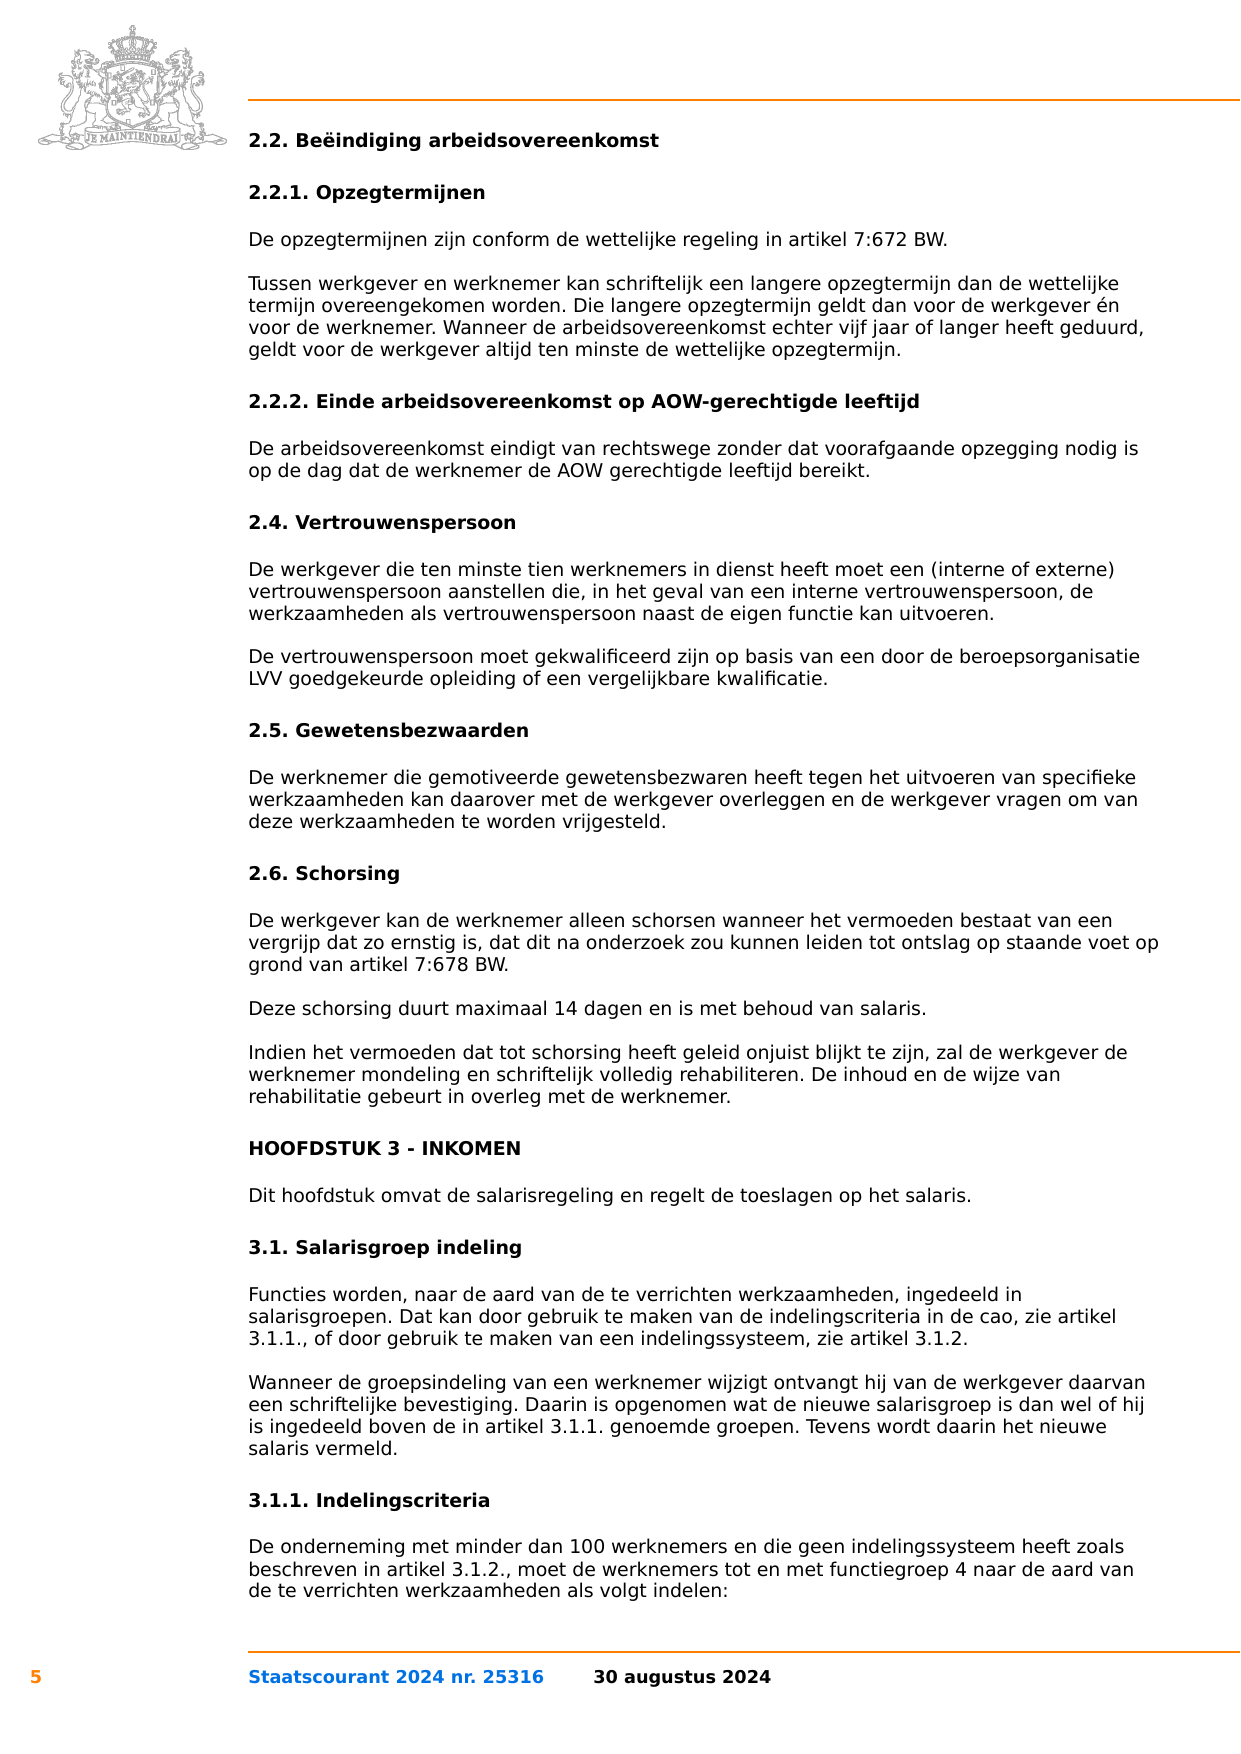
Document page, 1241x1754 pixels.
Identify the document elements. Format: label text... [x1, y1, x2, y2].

subtitle 2.4. Vertrouwenspersoon [248, 512, 1163, 533]
subtitle 3.1. Salarisgroep indeling [248, 1237, 1163, 1259]
text De werkgever die ten minste tien werknemers in dienst heeft moet een (interne of externe) vertrouwenspersoon aanstellen die, in het geval van een interne vertrouwenspersoon, de werkzaamheden als vertrouwenspersoon naast de eigen functie kan uitvoeren. [248, 558, 1163, 624]
subtitle 2.5. Gewetensbezwaarden [248, 720, 1163, 742]
text Deze schorsing duurt maximaal 14 dagen en is met behoud van salaris. [248, 998, 1163, 1020]
text De vertrouwenspersoon moet gekwalificeerd zijn op basis van een door de beroepsorganisatie LVV goedgekeurde opleiding of een vergelijkbare kwalificatie. [248, 646, 1163, 690]
text Wanneer de groepsindeling van een werknemer wijzigt ontvangt hij van de werkgever daarvan een schriftelijke bevestiging. Daarin is opgenomen wat de nieuwe salarisgroep is dan wel of hij is ingedeeld boven de in artikel 3.1.1. genoemde groepen. Tevens wordt daarin het nieuwe salaris vermeld. [248, 1372, 1163, 1459]
subtitle 2.2.1. Opzegtermijnen [248, 182, 1163, 204]
text De werkgever kan de werknemer alleen schorsen wanneer het vermoeden bestaat van een vergrijp dat zo ernstig is, dat dit na onderzoek zou kunnen leiden tot ontslag op staande voet op grond van artikel 7:678 BW. [248, 910, 1163, 976]
subtitle HOOFDSTUK 3 - INKOMEN [248, 1138, 1163, 1160]
text De opzegtermijnen zijn conform de wettelijke regeling in artikel 7:672 BW. [248, 229, 1163, 251]
subtitle 2.6. Schorsing [248, 863, 1163, 885]
text Dit hoofdstuk omvat de salarisregeling en regelt de toeslagen op het salaris. [248, 1185, 1163, 1207]
text Indien het vermoeden dat tot schorsing heeft geleid onjuist blijkt te zijn, zal de werkgever de werknemer mondeling en schriftelijk volledig rehabiliteren. De inhoud en de wijze van rehabilitatie gebeurt in overleg met de werknemer. [248, 1042, 1163, 1108]
subtitle 3.1.1. Indelingscriteria [248, 1489, 1163, 1511]
text De werknemer die gemotiveerde gewetensbezwaren heeft tegen het uitvoeren van specifieke werkzaamheden kan daarover met de werkgever overleggen en de werkgever vragen om van deze werkzaamheden te worden vrijgesteld. [248, 767, 1163, 833]
text Tussen werkgever en werknemer kan schriftelijk een langere opzegtermijn dan de wettelijke termijn overeengekomen worden. Die langere opzegtermijn geldt dan voor de werkgever én voor de werknemer. Wanneer de arbeidsovereenkomst echter vijf jaar of langer heeft geduurd, geldt voor de werkgever altijd ten minste de wettelijke opzegtermijn. [248, 273, 1163, 361]
text Functies worden, naar de aard van de te verrichten werkzaamheden, ingedeeld in salarisgroepen. Dat kan door gebruik te maken van de indelingscriteria in de cao, zie artikel 3.1.1., of door gebruik te maken van een indelingssysteem, zie artikel 3.1.2. [248, 1284, 1163, 1350]
subtitle 2.2.2. Einde arbeidsovereenkomst op AOW-gerechtigde leeftijd [248, 391, 1163, 413]
text De onderneming met minder dan 100 werknemers en die geen indelingssysteem heeft zoals beschreven in artikel 3.1.2., moet de werknemers tot en met functiegroep 4 naar de aard van de te verrichten werkzaamheden als volgt indelen: [248, 1536, 1163, 1602]
subtitle 2.2. Beëindiging arbeidsovereenkomst [248, 130, 1163, 152]
picture [38, 25, 227, 150]
text De arbeidsovereenkomst eindigt van rechtswege zonder dat voorafgaande opzegging nodig is op de dag dat de werknemer de AOW gerechtigde leeftijd bereikt. [248, 438, 1163, 482]
